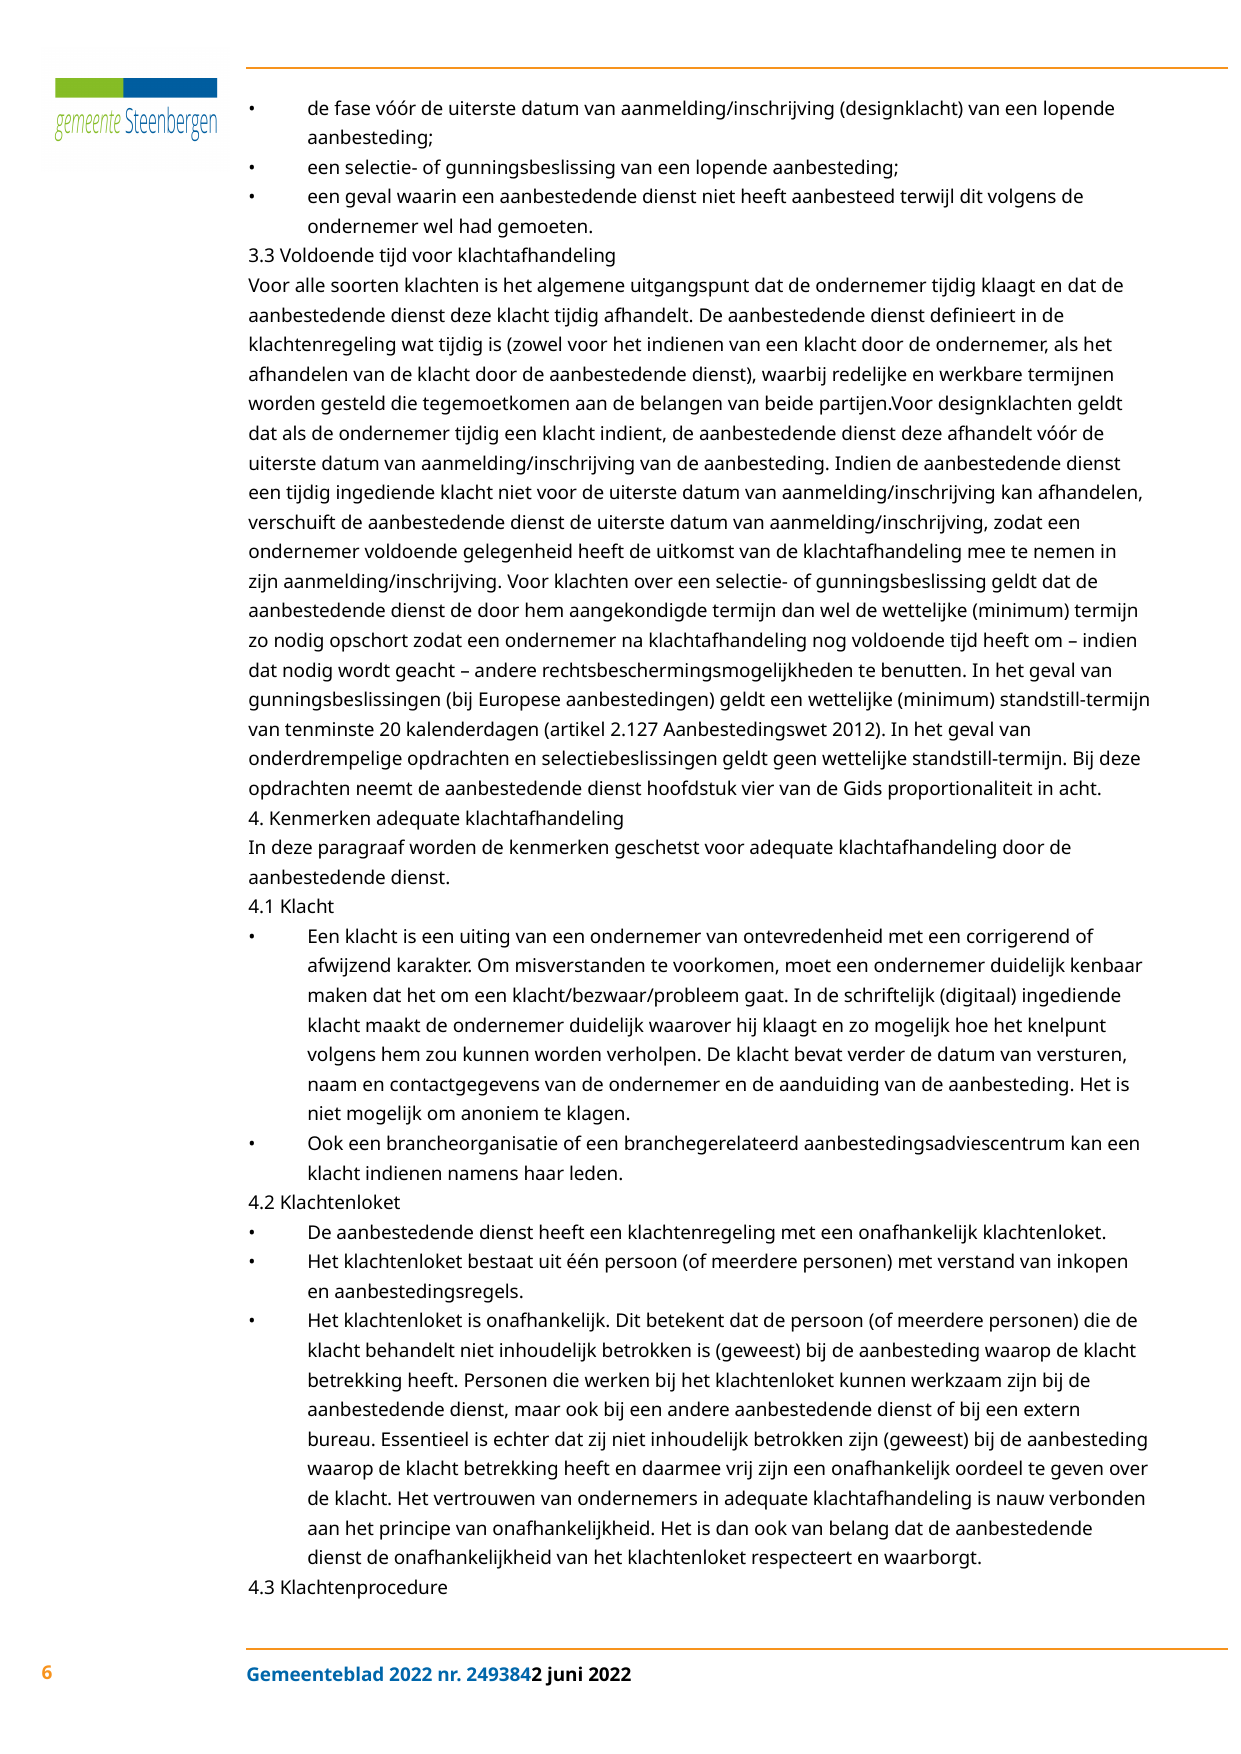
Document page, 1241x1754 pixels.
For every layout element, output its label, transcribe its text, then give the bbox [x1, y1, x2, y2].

list Ook een brancheorganisatie of een branchegerelateerd aanbestedingsadviescentrum kan een klacht indienen namens haar leden. [248, 1130, 1152, 1186]
text 4.3 Klachtenprocedure [248, 1574, 1152, 1600]
text Voor alle soorten klachten is het algemene uitgangspunt dat de ondernemer tijdig klaagt en dat de aanbestedende dienst deze klacht tijdig afhandelt. De aanbestedende dienst definieert in de klachtenregeling wat tijdig is (zowel voor het indienen van een klacht door de ondernemer, als het afhandelen van de klacht door de aanbestedende dienst), waarbij redelijke en werkbare termijnen worden gesteld die tegemoetkomen aan de belangen van beide partijen.Voor designklachten geldt dat als de ondernemer tijdig een klacht indient, de aanbestedende dienst deze afhandelt vóór de uiterste datum van aanmelding/inschrijving van de aanbesteding. Indien de aanbestedende dienst een tijdig ingediende klacht niet voor de uiterste datum van aanmelding/inschrijving kan afhandelen, verschuift de aanbestedende dienst de uiterste datum van aanmelding/inschrijving, zodat een ondernemer voldoende gelegenheid heeft de uitkomst van de klachtafhandeling mee te nemen in zijn aanmelding/inschrijving. Voor klachten over een selectie- of gunningsbeslissing geldt dat de aanbestedende dienst de door hem aangekondigde termijn dan wel de wettelijke (minimum) termijn zo nodig opschort zodat een ondernemer na klachtafhandeling nog voldoende tijd heeft om – indien dat nodig wordt geacht – andere rechtsbeschermingsmogelijkheden te benutten. In het geval van gunningsbeslissingen (bij Europese aanbestedingen) geldt een wettelijke (minimum) standstill-termijn van tenminste 20 kalenderdagen (artikel 2.127 Aanbestedingswet 2012). In het geval van onderdrempelige opdrachten en selectiebeslissingen geldt geen wettelijke standstill-termijn. Bij deze opdrachten neemt de aanbestedende dienst hoofdstuk vier van de Gids proportionaliteit in acht. [248, 272, 1152, 801]
list een selectie- of gunningsbeslissing van een lopende aanbesteding; [248, 154, 1152, 180]
text 3.3 Voldoende tijd voor klachtafhandeling [248, 243, 1152, 268]
list Het klachtenloket bestaat uit één persoon (of meerdere personen) met verstand van inkopen en aanbestedingsregels. [248, 1248, 1152, 1304]
list Het klachtenloket is onafhankelijk. Dit betekent dat de persoon (of meerdere personen) die de klacht behandelt niet inhoudelijk betrokken is (geweest) bij de aanbesteding waarop de klacht betrekking heeft. Personen die werken bij het klachtenloket kunnen werkzaam zijn bij de aanbestedende dienst, maar ook bij een andere aanbestedende dienst of bij een extern bureau. Essentieel is echter dat zij niet inhoudelijk betrokken zijn (geweest) bij de aanbesteding waarop de klacht betrekking heeft en daarmee vrij zijn een onafhankelijk oordeel te geven over de klacht. Het vertrouwen van ondernemers in adequate klachtafhandeling is nauw verbonden aan het principe van onafhankelijkheid. Het is dan ook van belang dat de aanbestedende dienst de onafhankelijkheid van het klachtenloket respecteert en waarborgt. [248, 1308, 1152, 1570]
text In deze paragraaf worden de kenmerken geschetst voor adequate klachtafhandeling door de aanbestedende dienst. [248, 834, 1152, 890]
list de fase vóór de uiterste datum van aanmelding/inschrijving (designklacht) van een lopende aanbesteding; [248, 95, 1152, 150]
picture [41, 47, 231, 172]
text 4.2 Klachtenloket [248, 1189, 1152, 1215]
list een geval waarin een aanbestedende dienst niet heeft aanbesteed terwijl dit volgens de ondernemer wel had gemoeten. [248, 183, 1152, 239]
text 4.1 Klacht [248, 893, 1152, 919]
list De aanbestedende dienst heeft een klachtenregeling met een onafhankelijk klachtenloket. [248, 1219, 1152, 1245]
list Een klacht is een uiting van een ondernemer van ontevredenheid met een corrigerend of afwijzend karakter. Om misverstanden te voorkomen, moet een ondernemer duidelijk kenbaar maken dat het om een klacht/bezwaar/probleem gaat. In de schriftelijk (digitaal) ingediende klacht maakt de ondernemer duidelijk waarover hij klaagt en zo mogelijk hoe het knelpunt volgens hem zou kunnen worden verholpen. De klacht bevat verder de datum van versturen, naam en contactgegevens van de ondernemer en de aanduiding van de aanbesteding. Het is niet mogelijk om anoniem te klagen. [248, 923, 1152, 1126]
text 4. Kenmerken adequate klachtafhandeling [248, 805, 1152, 831]
